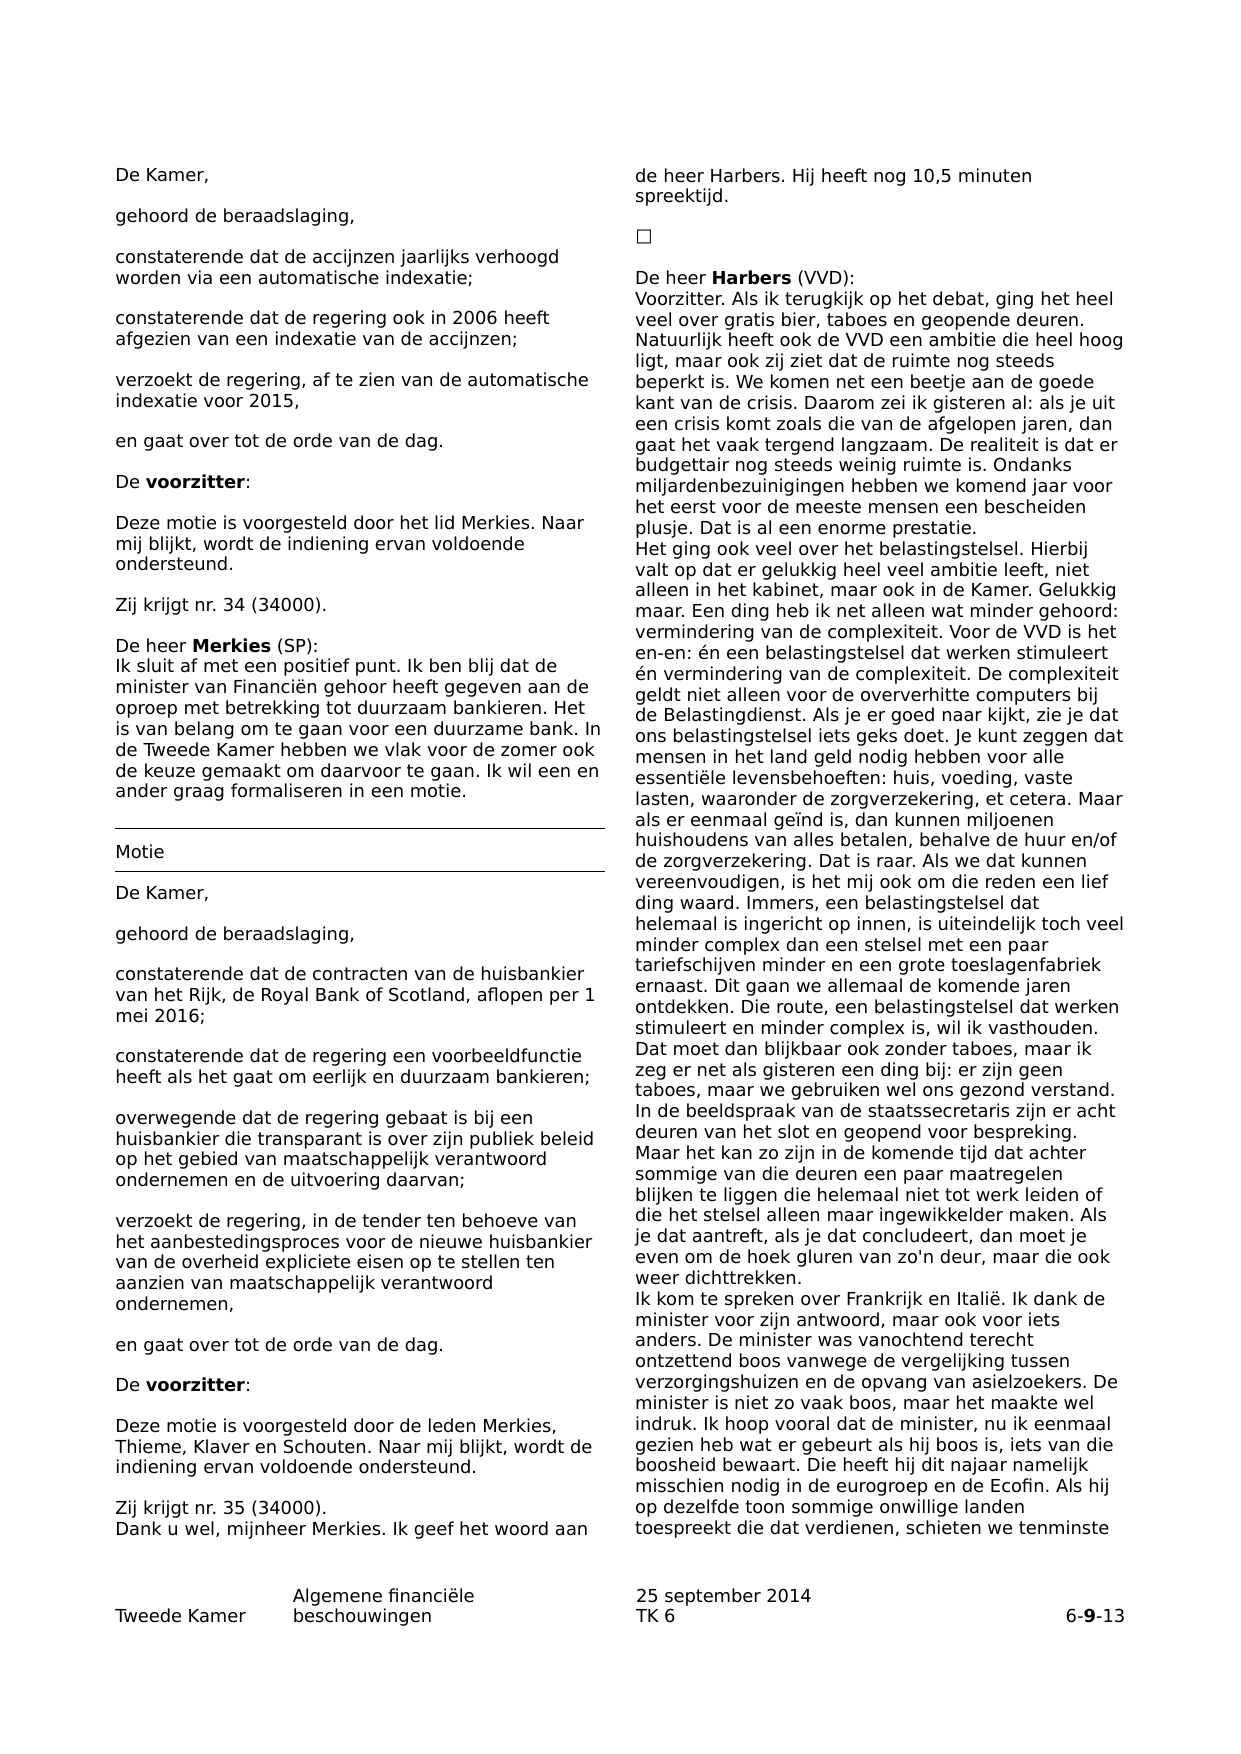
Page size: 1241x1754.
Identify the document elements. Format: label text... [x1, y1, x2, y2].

text overwegende dat de regering gebaat is bij een huisbankier die transparant is over zijn publiek beleid op het gebied van maatschappelijk verantwoord ondernemen en de uitvoering daarvan; [115, 1108, 605, 1191]
text Ik sluit af met een positief punt. Ik ben blij dat de minister van Financiën gehoor heeft gegeven aan de oproep met betrekking tot duurzaam bankieren. Het is van belang om te gaan voor een duurzame bank. In de Tweede Kamer hebben we vlak voor de zomer ook de keuze gemaakt om daarvoor te gaan. Ik wil een en ander graag formaliseren in een motie. [115, 656, 605, 802]
text De voorzitter: [115, 1375, 605, 1396]
text constaterende dat de regering ook in 2006 heeft afgezien van een indexatie van de accijnzen; [115, 308, 605, 350]
text De Kamer, [115, 165, 605, 186]
text en gaat over tot de orde van de dag. [115, 1334, 605, 1355]
text Dat moet dan blijkbaar ook zonder taboes, maar ik zeg er net als gisteren een ding bij: er zijn geen taboes, maar we gebruiken wel ons gezond verstand. In de beeldspraak van de staatssecretaris zijn er acht deuren van het slot en geopend voor bespreking. Maar het kan zo zijn in de komende tijd dat achter sommige van die deuren een paar maatregelen blijken te liggen die helemaal niet tot werk leiden of die het stelsel alleen maar ingewikkelder maken. Als je dat aantreft, als je dat concludeert, dan moet je even om de hoek gluren van zo'n deur, maar die ook weer dichttrekken. [635, 1038, 1125, 1288]
text ⬜ [635, 227, 1125, 248]
text Zij krijgt nr. 35 (34000). [115, 1498, 605, 1519]
text Dank u wel, mijnheer Merkies. Ik geef het woord aan [115, 1519, 605, 1539]
text Motie [115, 842, 605, 863]
text Ik kom te spreken over Frankrijk en Italië. Ik dank de minister voor zijn antwoord, maar ook voor iets anders. De minister was vanochtend terecht ontzettend boos vanwege de vergelijking tussen verzorgingshuizen en de opvang van asielzoekers. De minister is niet zo vaak boos, maar het maakte wel indruk. Ik hoop vooral dat de minister, nu ik eenmaal gezien heb wat er gebeurt als hij boos is, iets van die boosheid bewaart. Die heeft hij dit najaar namelijk misschien nodig in de eurogroep en de Ecofin. Als hij op dezelfde toon sommige onwillige landen toespreekt die dat verdienen, schieten we tenminste [635, 1288, 1125, 1538]
text De Kamer, [115, 883, 605, 903]
text Zij krijgt nr. 34 (34000). [115, 595, 605, 616]
text De heer Merkies (SP): [115, 636, 605, 656]
text constaterende dat de regering een voorbeeldfunctie heeft als het gaat om eerlijk en duurzaam bankieren; [115, 1046, 605, 1088]
text gehoord de beraadslaging, [115, 206, 605, 227]
text Voorzitter. Als ik terugkijk op het debat, ging het heel veel over gratis bier, taboes en geopende deuren. Natuurlijk heeft ook de VVD een ambitie die heel hoog ligt, maar ook zij ziet dat de ruimte nog steeds beperkt is. We komen net een beetje aan de goede kant van de crisis. Daarom zei ik gisteren al: als je uit een crisis komt zoals die van de afgelopen jaren, dan gaat het vaak tergend langzaam. De realiteit is dat er budgettair nog steeds weinig ruimte is. Ondanks miljardenbezuinigingen hebben we komend jaar voor het eerst voor de meeste mensen een bescheiden plusje. Dat is al een enorme prestatie. [635, 288, 1125, 538]
text De heer Harbers (VVD): [635, 268, 1125, 288]
text verzoekt de regering, af te zien van de automatische indexatie voor 2015, [115, 370, 605, 411]
text gehoord de beraadslaging, [115, 923, 605, 944]
text constaterende dat de accijnzen jaarlijks verhoogd worden via een automatische indexatie; [115, 247, 605, 288]
text Deze motie is voorgesteld door het lid Merkies. Naar mij blijkt, wordt de indiening ervan voldoende ondersteund. [115, 513, 605, 575]
text constaterende dat de contracten van de huisbankier van het Rijk, de Royal Bank of Scotland, aflopen per 1 mei 2016; [115, 964, 605, 1026]
text en gaat over tot de orde van de dag. [115, 431, 605, 452]
text verzoekt de regering, in de tender ten behoeve van het aanbestedingsproces voor de nieuwe huisbankier van de overheid expliciete eisen op te stellen ten aanzien van maatschappelijk verantwoord ondernemen, [115, 1211, 605, 1314]
text Deze motie is voorgesteld door de leden Merkies, Thieme, Klaver en Schouten. Naar mij blijkt, wordt de indiening ervan voldoende ondersteund. [115, 1416, 605, 1478]
text De voorzitter: [115, 472, 605, 493]
text Het ging ook veel over het belastingstelsel. Hierbij valt op dat er gelukkig heel veel ambitie leeft, niet alleen in het kabinet, maar ook in de Kamer. Gelukkig maar. Een ding heb ik net alleen wat minder gehoord: vermindering van de complexiteit. Voor de VVD is het en-en: én een belastingstelsel dat werken stimuleert én vermindering van de complexiteit. De complexiteit geldt niet alleen voor de oververhitte computers bij de Belastingdienst. Als je er goed naar kijkt, zie je dat ons belastingstelsel iets geks doet. Je kunt zeggen dat mensen in het land geld nodig hebben voor alle essentiële levensbehoeften: huis, voeding, vaste lasten, waaronder de zorgverzekering, et cetera. Maar als er eenmaal geïnd is, dan kunnen miljoenen huishoudens van alles betalen, behalve de huur en/of de zorgverzekering. Dat is raar. Als we dat kunnen vereenvoudigen, is het mij ook om die reden een lief ding waard. Immers, een belastingstelsel dat helemaal is ingericht op innen, is uiteindelijk toch veel minder complex dan een stelsel met een paar tariefschijven minder en een grote toeslagenfabriek ernaast. Dit gaan we allemaal de komende jaren ontdekken. Die route, een belastingstelsel dat werken stimuleert en minder complex is, wil ik vasthouden. [635, 538, 1125, 1038]
text de heer Harbers. Hij heeft nog 10,5 minuten spreektijd. [635, 165, 1125, 207]
